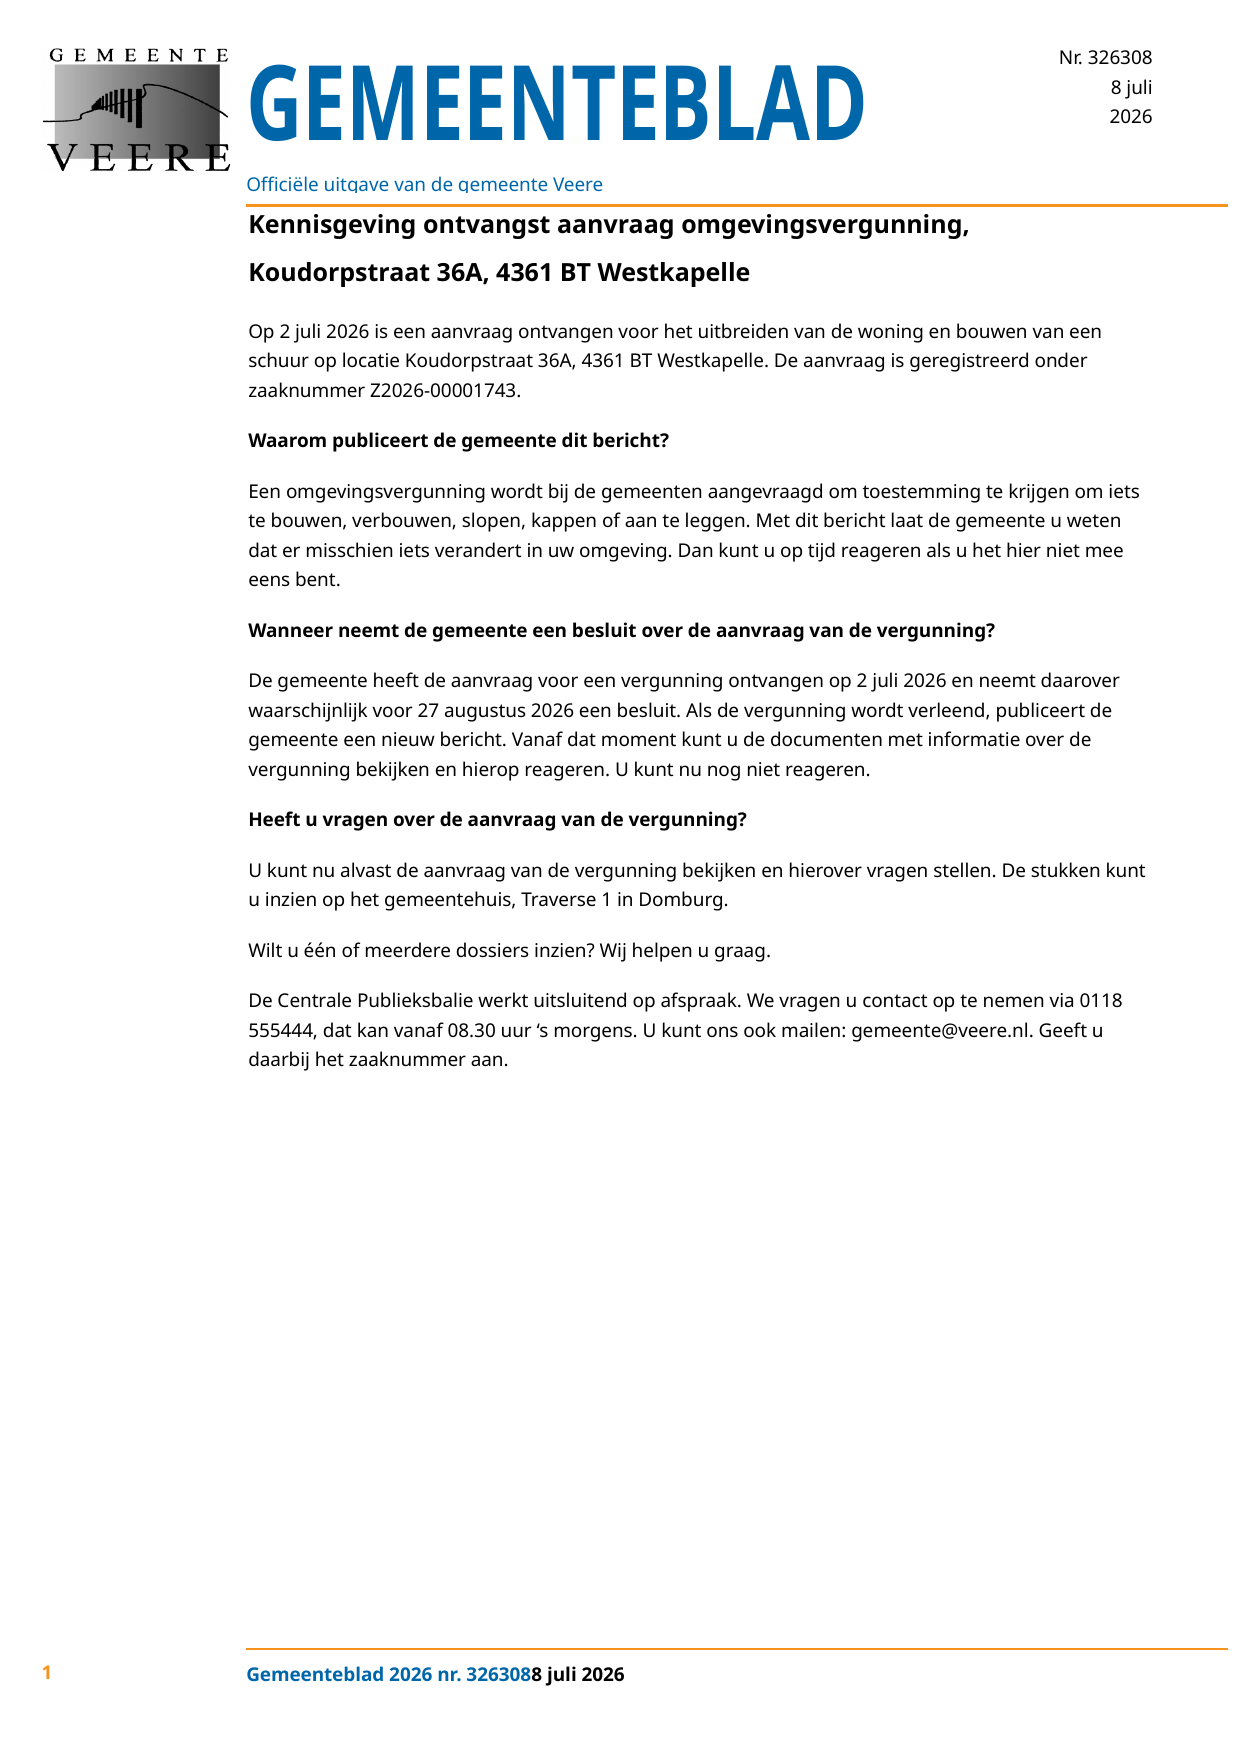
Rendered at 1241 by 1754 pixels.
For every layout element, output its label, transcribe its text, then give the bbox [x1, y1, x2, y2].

text Waarom publiceert de gemeente dit bericht? [248, 427, 1152, 453]
text De gemeente heeft de aanvraag voor een vergunning ontvangen op 2 juli 2026 en neemt daarover waarschijnlijk voor 27 augustus 2026 een besluit. Als de vergunning wordt verleend, publiceert de gemeente een nieuw bericht. Vanaf dat moment kunt u de documenten met informatie over de vergunning bekijken en hierop reageren. U kunt nu nog niet reageren. [248, 667, 1152, 782]
text De Centrale Publieksbalie werkt uitsluitend op afspraak. We vragen u contact op te nemen via 0118 555444, dat kan vanaf 08.30 uur ‘s morgens. U kunt ons ook mailen: gemeente@veere.nl. Geeft u daarbij het zaaknummer aan. [248, 987, 1152, 1072]
text Heeft u vragen over de aanvraag van de vergunning? [248, 807, 1152, 832]
text Een omgevingsvergunning wordt bij de gemeenten aangevraagd om toestemming te krijgen om iets te bouwen, verbouwen, slopen, kappen of aan te leggen. Met dit bericht laat de gemeente u weten dat er misschien iets verandert in uw omgeving. Dan kunt u op tijd reageren als u het hier niet mee eens bent. [248, 478, 1152, 592]
text Kennisgeving ontvangst aanvraag omgevingsvergunning, Koudorpstraat 36A, 4361 BT Westkapelle [248, 207, 1152, 288]
text U kunt nu alvast de aanvraag van de vergunning bekijken en hierover vragen stellen. De stukken kunt u inzien op het gemeentehuis, Traverse 1 in Domburg. [248, 857, 1152, 912]
picture [41, 47, 231, 172]
text Wanneer neemt de gemeente een besluit over de aanvraag van de vergunning? [248, 617, 1152, 643]
text Op 2 juli 2026 is een aanvraag ontvangen voor het uitbreiden van de woning en bouwen van een schuur op locatie Koudorpstraat 36A, 4361 BT Westkapelle. De aanvraag is geregistreerd onder zaaknummer Z2026-00001743. [248, 318, 1152, 403]
text Wilt u één of meerdere dossiers inzien? Wij helpen u graag. [248, 937, 1152, 963]
